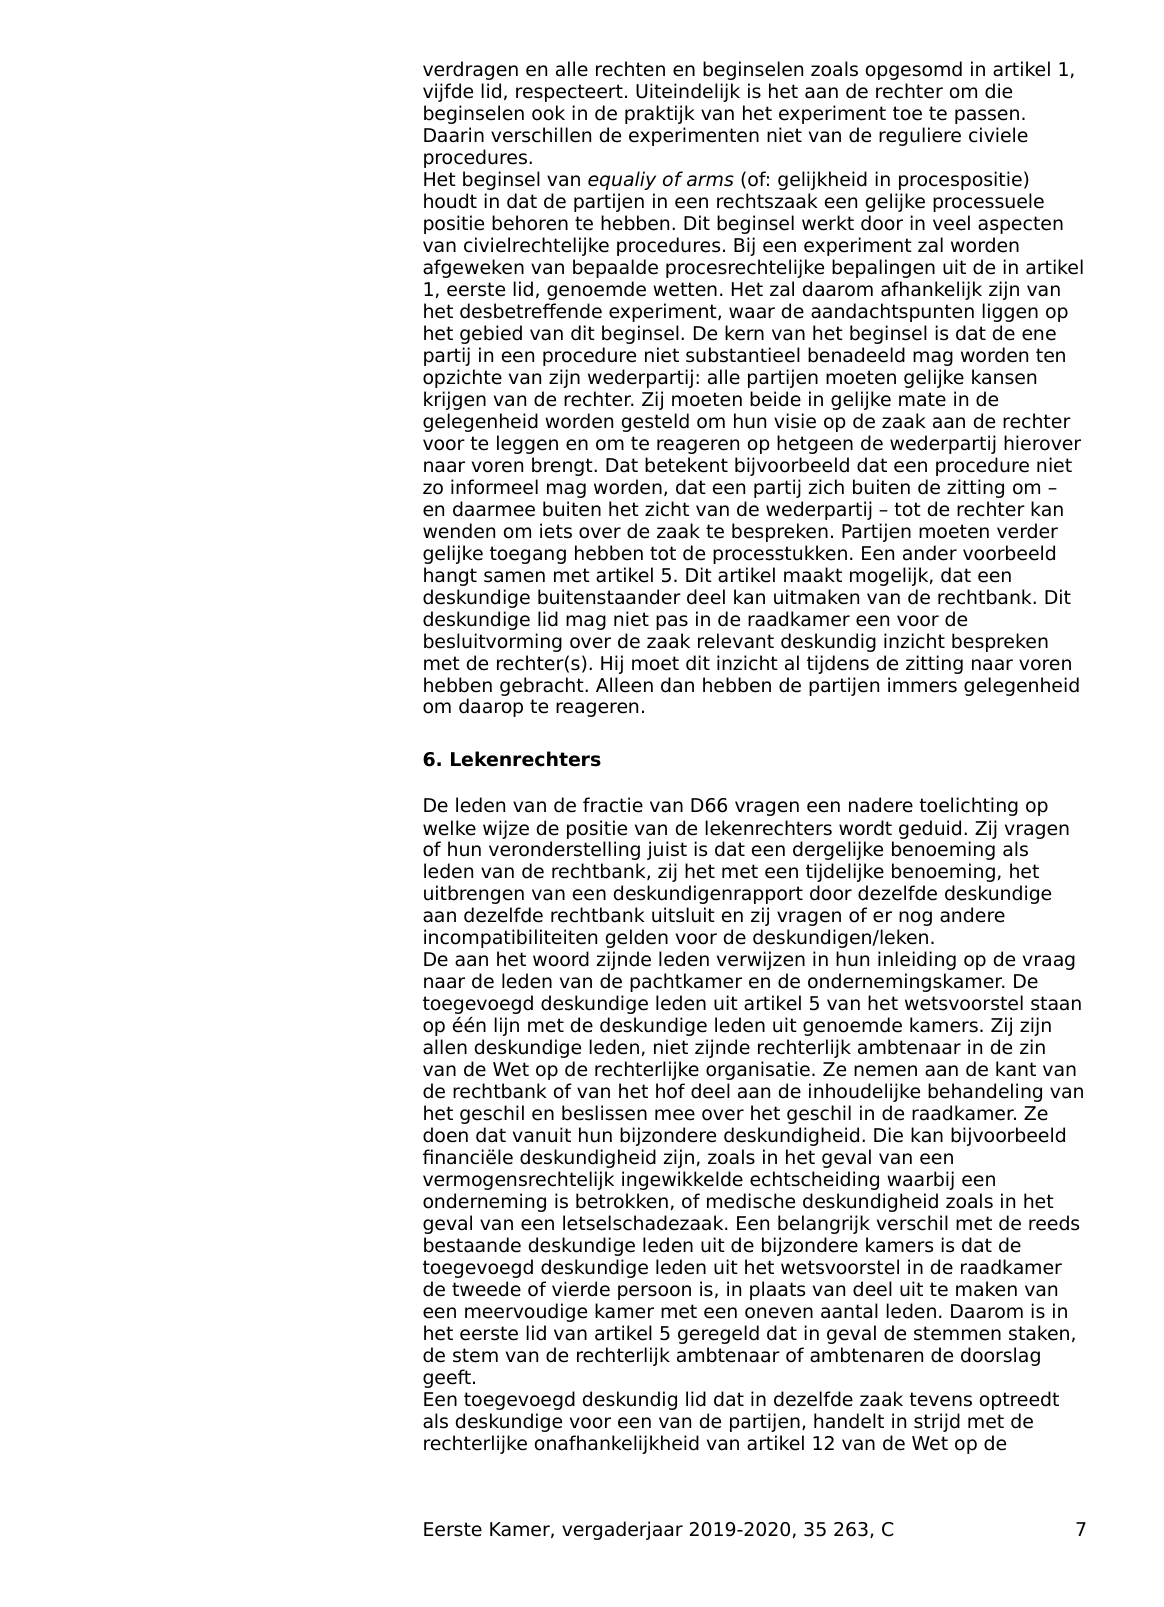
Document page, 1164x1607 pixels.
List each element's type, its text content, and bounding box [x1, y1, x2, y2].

text Het beginsel van equaliy of arms (of: gelijkheid in procespositie) houdt in dat de partijen in een rechtszaak een gelijke processuele positie behoren te hebben. Dit beginsel werkt door in veel aspecten van civielrechtelijke procedures. Bij een experiment zal worden afgeweken van bepaalde procesrechtelijke bepalingen uit de in artikel 1, eerste lid, genoemde wetten. Het zal daarom afhankelijk zijn van het desbetreffende experiment, waar de aandachtspunten liggen op het gebied van dit beginsel. De kern van het beginsel is dat de ene partij in een procedure niet substantieel benadeeld mag worden ten opzichte van zijn wederpartij: alle partijen moeten gelijke kansen krijgen van de rechter. Zij moeten beide in gelijke mate in de gelegenheid worden gesteld om hun visie op de zaak aan de rechter voor te leggen en om te reageren op hetgeen de wederpartij hierover naar voren brengt. Dat betekent bijvoorbeeld dat een procedure niet zo informeel mag worden, dat een partij zich buiten de zitting om – en daarmee buiten het zicht van de wederpartij – tot de rechter kan wenden om iets over de zaak te bespreken. Partijen moeten verder gelijke toegang hebben tot de processtukken. Een ander voorbeeld hangt samen met artikel 5. Dit artikel maakt mogelijk, dat een deskundige buitenstaander deel kan uitmaken van de rechtbank. Dit deskundige lid mag niet pas in de raadkamer een voor de besluitvorming over de zaak relevant deskundig inzicht bespreken met de rechter(s). Hij moet dit inzicht al tijdens de zitting naar voren hebben gebracht. Alleen dan hebben de partijen immers gelegenheid om daarop te reageren. [422, 169, 1087, 718]
text Een toegevoegd deskundig lid dat in dezelfde zaak tevens optreedt als deskundige voor een van de partijen, handelt in strijd met de rechterlijke onafhankelijkheid van artikel 12 van de Wet op de [422, 1389, 1087, 1455]
text De aan het woord zijnde leden verwijzen in hun inleiding op de vraag naar de leden van de pachtkamer en de ondernemingskamer. De toegevoegd deskundige leden uit artikel 5 van het wetsvoorstel staan op één lijn met de deskundige leden uit genoemde kamers. Zij zijn allen deskundige leden, niet zijnde rechterlijk ambtenaar in de zin van de Wet op de rechterlijke organisatie. Ze nemen aan de kant van de rechtbank of van het hof deel aan de inhoudelijke behandeling van het geschil en beslissen mee over het geschil in de raadkamer. Ze doen dat vanuit hun bijzondere deskundigheid. Die kan bijvoorbeeld financiële deskundigheid zijn, zoals in het geval van een vermogensrechtelijk ingewikkelde echtscheiding waarbij een onderneming is betrokken, of medische deskundigheid zoals in het geval van een letselschadezaak. Een belangrijk verschil met de reeds bestaande deskundige leden uit de bijzondere kamers is dat de toegevoegd deskundige leden uit het wetsvoorstel in de raadkamer de tweede of vierde persoon is, in plaats van deel uit te maken van een meervoudige kamer met een oneven aantal leden. Daarom is in het eerste lid van artikel 5 geregeld dat in geval de stemmen staken, de stem van de rechterlijk ambtenaar of ambtenaren de doorslag geeft. [422, 949, 1087, 1389]
text De leden van de fractie van D66 vragen een nadere toelichting op welke wijze de positie van de lekenrechters wordt geduid. Zij vragen of hun veronderstelling juist is dat een dergelijke benoeming als leden van de rechtbank, zij het met een tijdelijke benoeming, het uitbrengen van een deskundigenrapport door dezelfde deskundige aan dezelfde rechtbank uitsluit en zij vragen of er nog andere incompatibiliteiten gelden voor de deskundigen/leken. [422, 795, 1087, 949]
subtitle 6. Lekenrechters [422, 748, 1087, 770]
text verdragen en alle rechten en beginselen zoals opgesomd in artikel 1, vijfde lid, respecteert. Uiteindelijk is het aan de rechter om die beginselen ook in de praktijk van het experiment toe te passen. Daarin verschillen de experimenten niet van de reguliere civiele procedures. [422, 59, 1087, 169]
